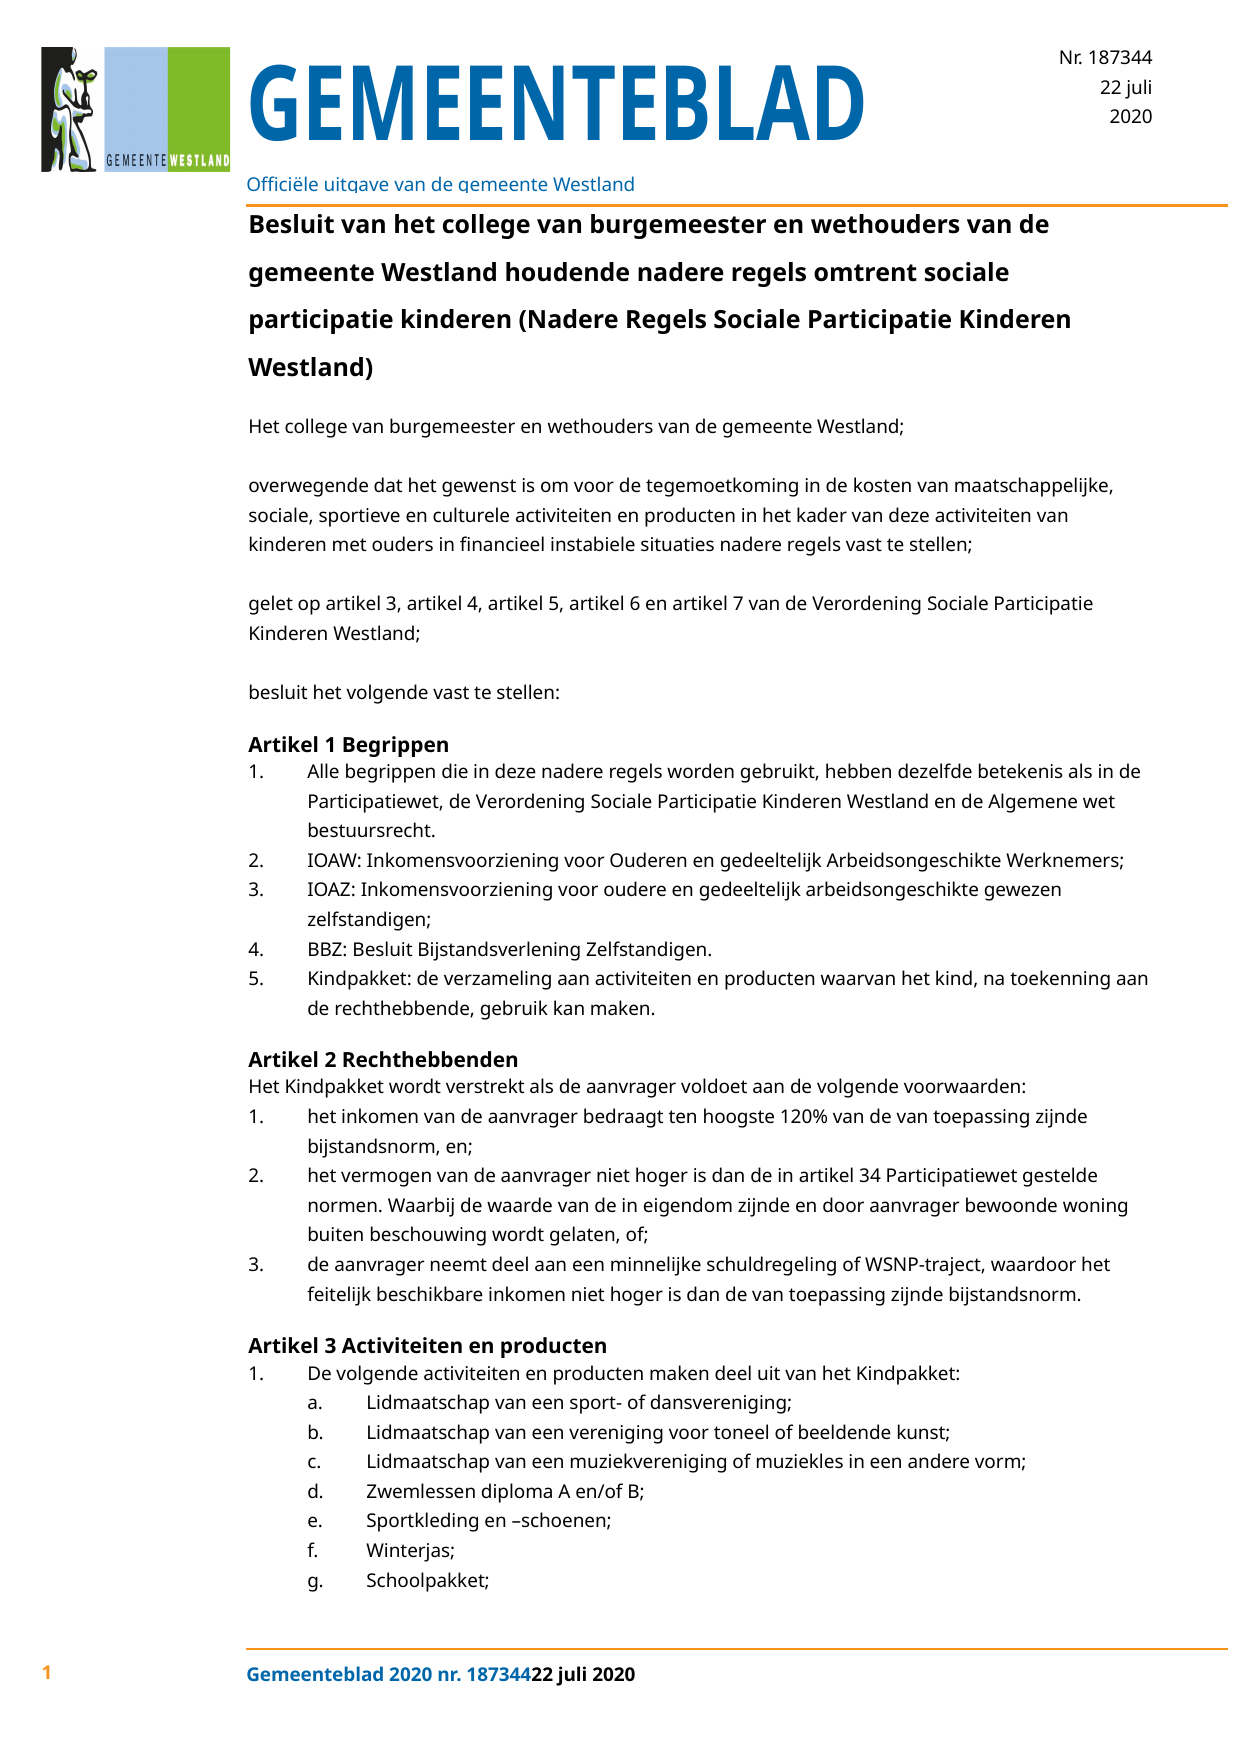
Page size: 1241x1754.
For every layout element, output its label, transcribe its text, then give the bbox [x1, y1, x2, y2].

list Lidmaatschap van een vereniging voor toneel of beeldende kunst; [307, 1419, 1152, 1444]
list IOAW: Inkomensvoorziening voor Ouderen en gedeeltelijk Arbeidsongeschikte Werknemers; [248, 847, 1152, 873]
list Winterjas; [307, 1537, 1152, 1563]
text Artikel 3 Activiteiten en producten [248, 1331, 1152, 1360]
list Zwemlessen diploma A en/of B; [307, 1478, 1152, 1504]
list De volgende activiteiten en producten maken deel uit van het Kindpakket: [248, 1360, 1152, 1385]
list Lidmaatschap van een muziekvereniging of muziekles in een andere vorm; [307, 1448, 1152, 1474]
list Kindpakket: de verzameling aan activiteiten en producten waarvan het kind, na toekenning aan de rechthebbende, gebruik kan maken. [248, 965, 1152, 1021]
text Artikel 2 Rechthebbenden [248, 1045, 1152, 1074]
list het inkomen van de aanvrager bedraagt ten hoogste 120% van de van toepassing zijnde bijstandsnorm, en; [248, 1103, 1152, 1159]
text Besluit van het college van burgemeester en wethouders van de gemeente Westland houdende nadere regels omtrent sociale participatie kinderen (Nadere Regels Sociale Participatie Kinderen Westland) [248, 207, 1152, 384]
list Sportkleding en –schoenen; [307, 1508, 1152, 1533]
text overwegende dat het gewenst is om voor de tegemoetkoming in de kosten van maatschappelijke, sociale, sportieve en culturele activiteiten en producten in het kader van deze activiteiten van kinderen met ouders in financieel instabiele situaties nadere regels vast te stellen; [248, 472, 1152, 557]
list Alle begrippen die in deze nadere regels worden gebruikt, hebben dezelfde betekenis als in de Participatiewet, de Verordening Sociale Participatie Kinderen Westland en de Algemene wet bestuursrecht. [248, 758, 1152, 843]
text Het Kindpakket wordt verstrekt als de aanvrager voldoet aan de volgende voorwaarden: [248, 1074, 1152, 1099]
list IOAZ: Inkomensvoorziening voor oudere en gedeeltelijk arbeidsongeschikte gewezen zelfstandigen; [248, 877, 1152, 932]
list de aanvrager neemt deel aan een minnelijke schuldregeling of WSNP-traject, waardoor het feitelijk beschikbare inkomen niet hoger is dan de van toepassing zijnde bijstandsnorm. [248, 1251, 1152, 1307]
list Schoolpakket; [307, 1567, 1152, 1592]
picture [41, 47, 231, 172]
list het vermogen van de aanvrager niet hoger is dan de in artikel 34 Participatiewet gestelde normen. Waarbij de waarde van de in eigendom zijnde en door aanvrager bewoonde woning buiten beschouwing wordt gelaten, of; [248, 1162, 1152, 1247]
text besluit het volgende vast te stellen: [248, 679, 1152, 705]
list BBZ: Besluit Bijstandsverlening Zelfstandigen. [248, 936, 1152, 961]
text Het college van burgemeester en wethouders van de gemeente Westland; [248, 413, 1152, 439]
list Lidmaatschap van een sport- of dansvereniging; [307, 1389, 1152, 1415]
text gelet op artikel 3, artikel 4, artikel 5, artikel 6 en artikel 7 van de Verordening Sociale Participatie Kinderen Westland; [248, 591, 1152, 646]
text Artikel 1 Begrippen [248, 730, 1152, 758]
